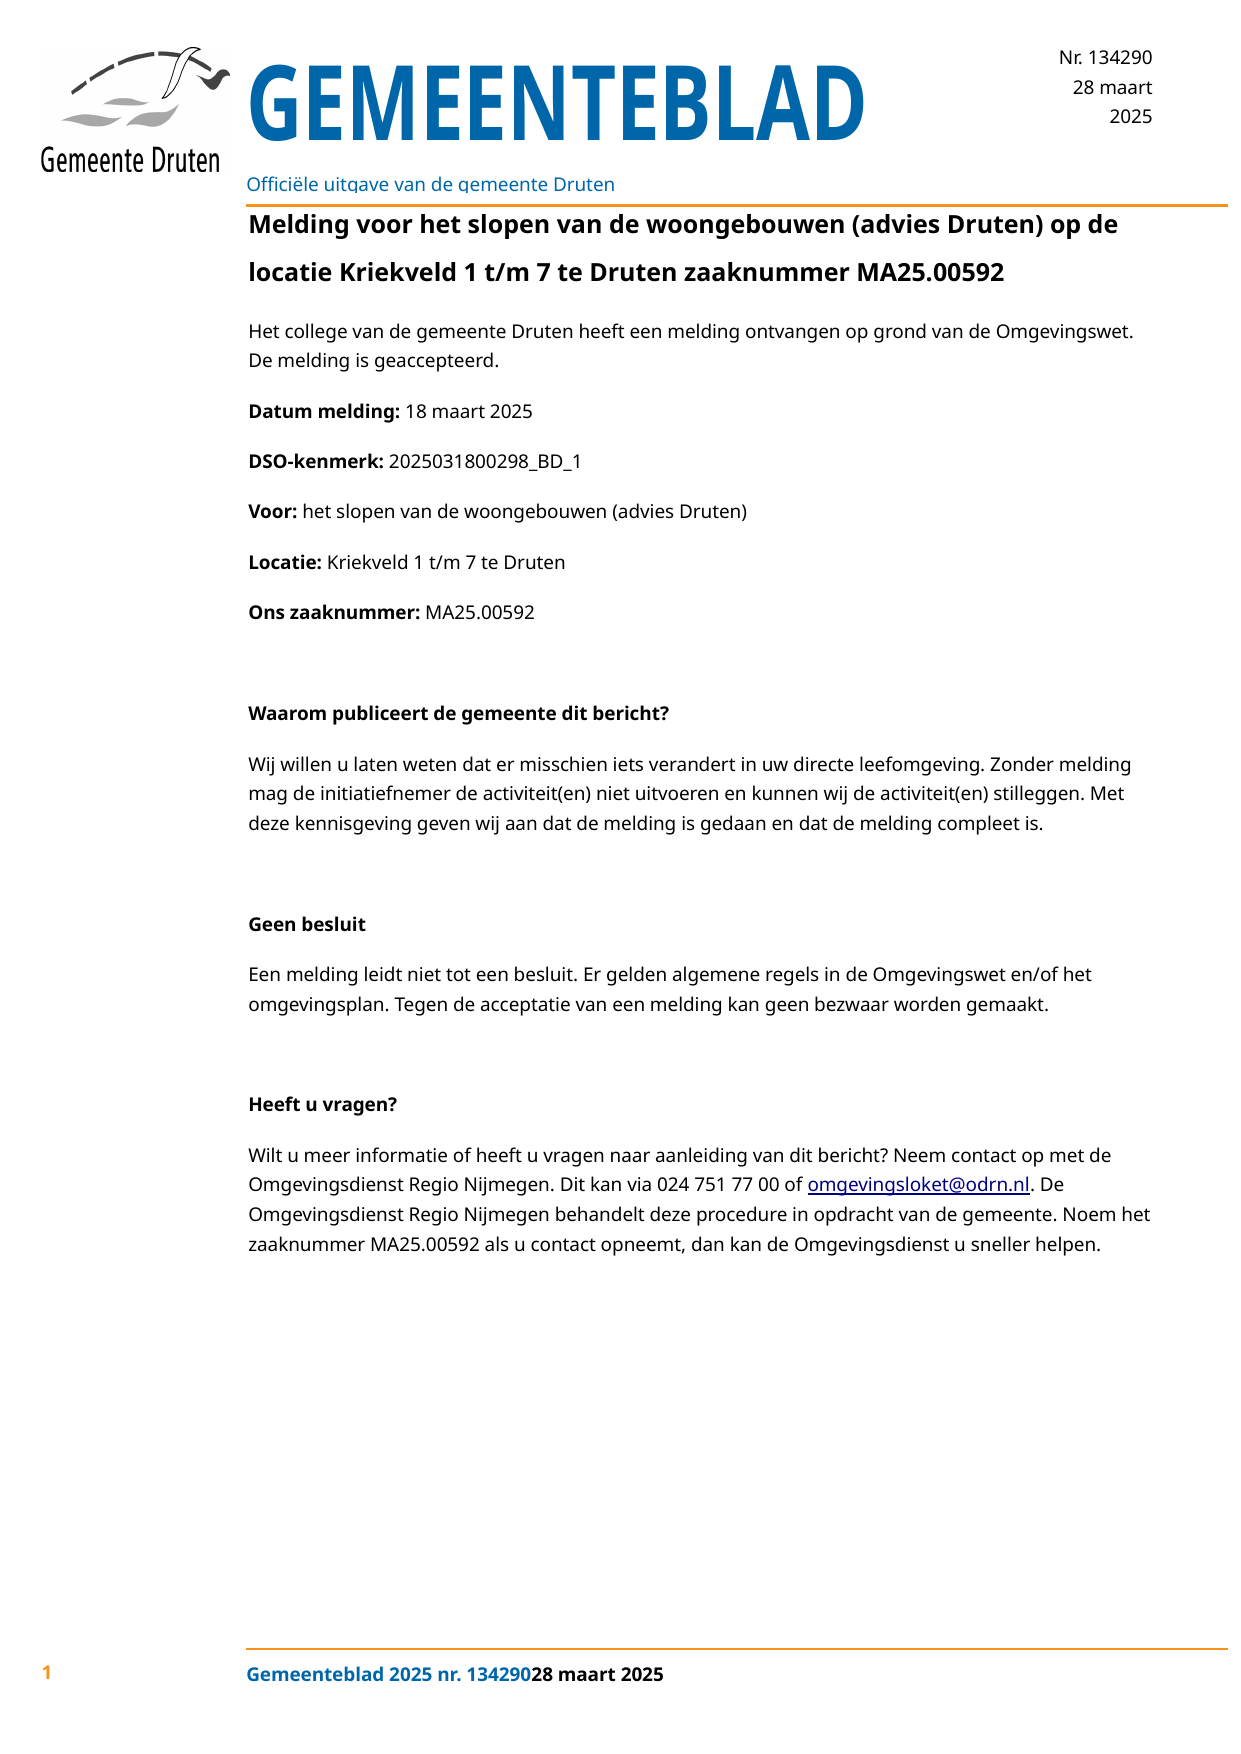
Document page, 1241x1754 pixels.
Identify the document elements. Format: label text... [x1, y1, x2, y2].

text Ons zaaknummer: MA25.00592 [248, 599, 1152, 625]
text Geen besluit [248, 911, 1152, 937]
text Wilt u meer informatie of heeft u vragen naar aanleiding van dit bericht? Neem contact op met de Omgevingsdienst Regio Nijmegen. Dit kan via 024 751 77 00 of omgevingsloket@odrn.nl. De Omgevingsdienst Regio Nijmegen behandelt deze procedure in opdracht van de gemeente. Noem het zaaknummer MA25.00592 als u contact opneemt, dan kan de Omgevingsdienst u sneller helpen. [248, 1142, 1152, 1257]
text Voor: het slopen van de woongebouwen (advies Druten) [248, 499, 1152, 524]
text Het college van de gemeente Druten heeft een melding ontvangen op grond van de Omgevingswet. De melding is geaccepteerd. [248, 318, 1152, 373]
text Wij willen u laten weten dat er misschien iets verandert in uw directe leefomgeving. Zonder melding mag de initiatiefnemer de activiteit(en) niet uitvoeren en kunnen wij de activiteit(en) stilleggen. Met deze kennisgeving geven wij aan dat de melding is gedaan en dat de melding compleet is. [248, 751, 1152, 836]
text Een melding leidt niet tot een besluit. Er gelden algemene regels in de Omgevingswet en/of het omgevingsplan. Tegen de acceptatie van een melding kan geen bezwaar worden gemaakt. [248, 961, 1152, 1017]
text Locatie: Kriekveld 1 t/m 7 te Druten [248, 549, 1152, 575]
text Heeft u vragen? [248, 1092, 1152, 1117]
picture [41, 47, 231, 172]
text DSO-kenmerk: 2025031800298_BD_1 [248, 448, 1152, 474]
text Waarom publiceert de gemeente dit bericht? [248, 700, 1152, 726]
text Melding voor het slopen van de woongebouwen (advies Druten) op de locatie Kriekveld 1 t/m 7 te Druten zaaknummer MA25.00592 [248, 207, 1152, 288]
text Datum melding: 18 maart 2025 [248, 398, 1152, 424]
